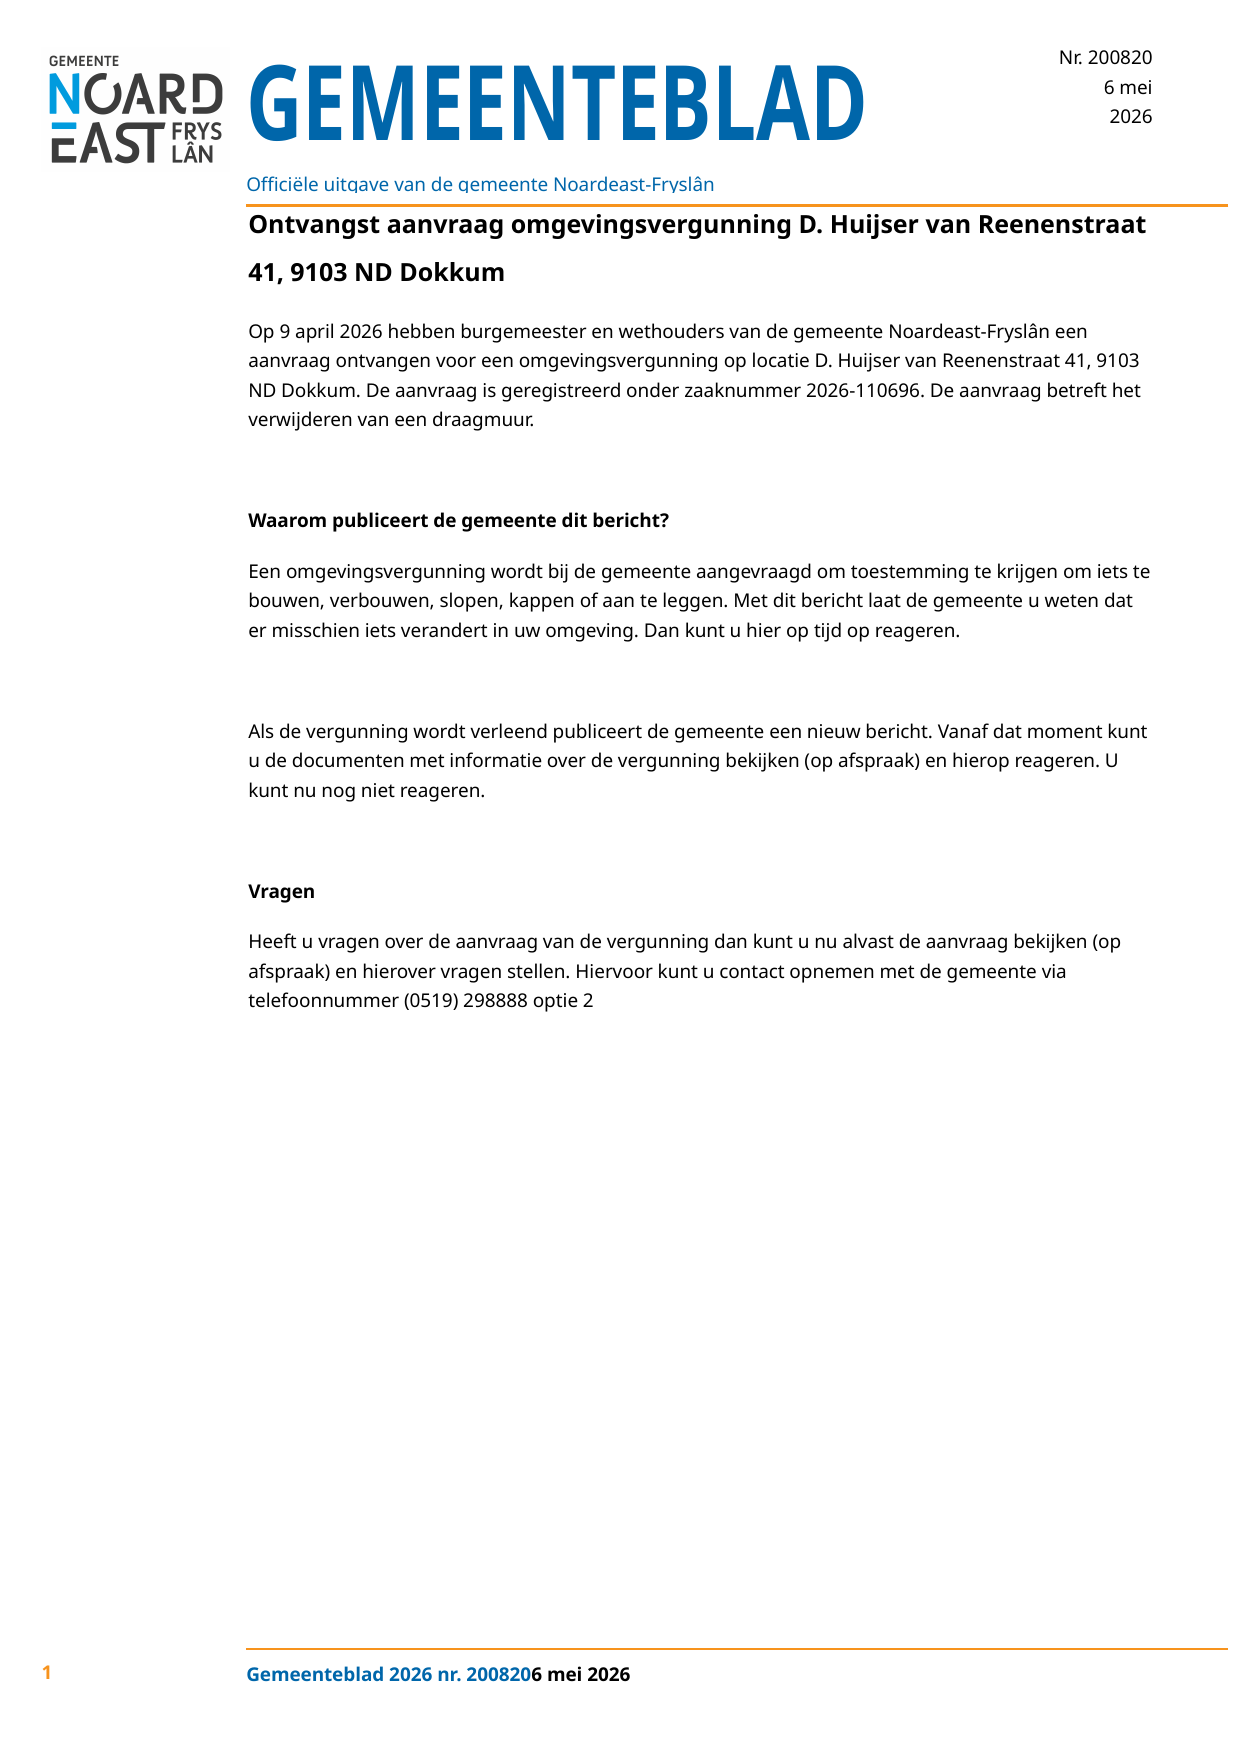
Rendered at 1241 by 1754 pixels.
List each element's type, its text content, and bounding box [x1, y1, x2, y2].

text Een omgevingsvergunning wordt bij de gemeente aangevraagd om toestemming te krijgen om iets te bouwen, verbouwen, slopen, kappen of aan te leggen. Met dit bericht laat de gemeente u weten dat er misschien iets verandert in uw omgeving. Dan kunt u hier op tijd op reageren. [248, 558, 1152, 643]
text Waarom publiceert de gemeente dit bericht? [248, 507, 1152, 533]
text Heeft u vragen over de aanvraag van de vergunning dan kunt u nu alvast de aanvraag bekijken (op afspraak) en hierover vragen stellen. Hiervoor kunt u contact opnemen met de gemeente via telefoonnummer (0519) 298888 optie 2 [248, 928, 1152, 1013]
picture [41, 47, 231, 172]
text Vragen [248, 878, 1152, 904]
text Ontvangst aanvraag omgevingsvergunning D. Huijser van Reenenstraat 41, 9103 ND Dokkum [248, 207, 1152, 288]
text Op 9 april 2026 hebben burgemeester en wethouders van de gemeente Noardeast-Fryslân een aanvraag ontvangen voor een omgevingsvergunning op locatie D. Huijser van Reenenstraat 41, 9103 ND Dokkum. De aanvraag is geregistreerd onder zaaknummer 2026-110696. De aanvraag betreft het verwijderen van een draagmuur. [248, 318, 1152, 432]
text Als de vergunning wordt verleend publiceert de gemeente een nieuw bericht. Vanaf dat moment kunt u de documenten met informatie over de vergunning bekijken (op afspraak) en hierop reageren. U kunt nu nog niet reageren. [248, 718, 1152, 803]
